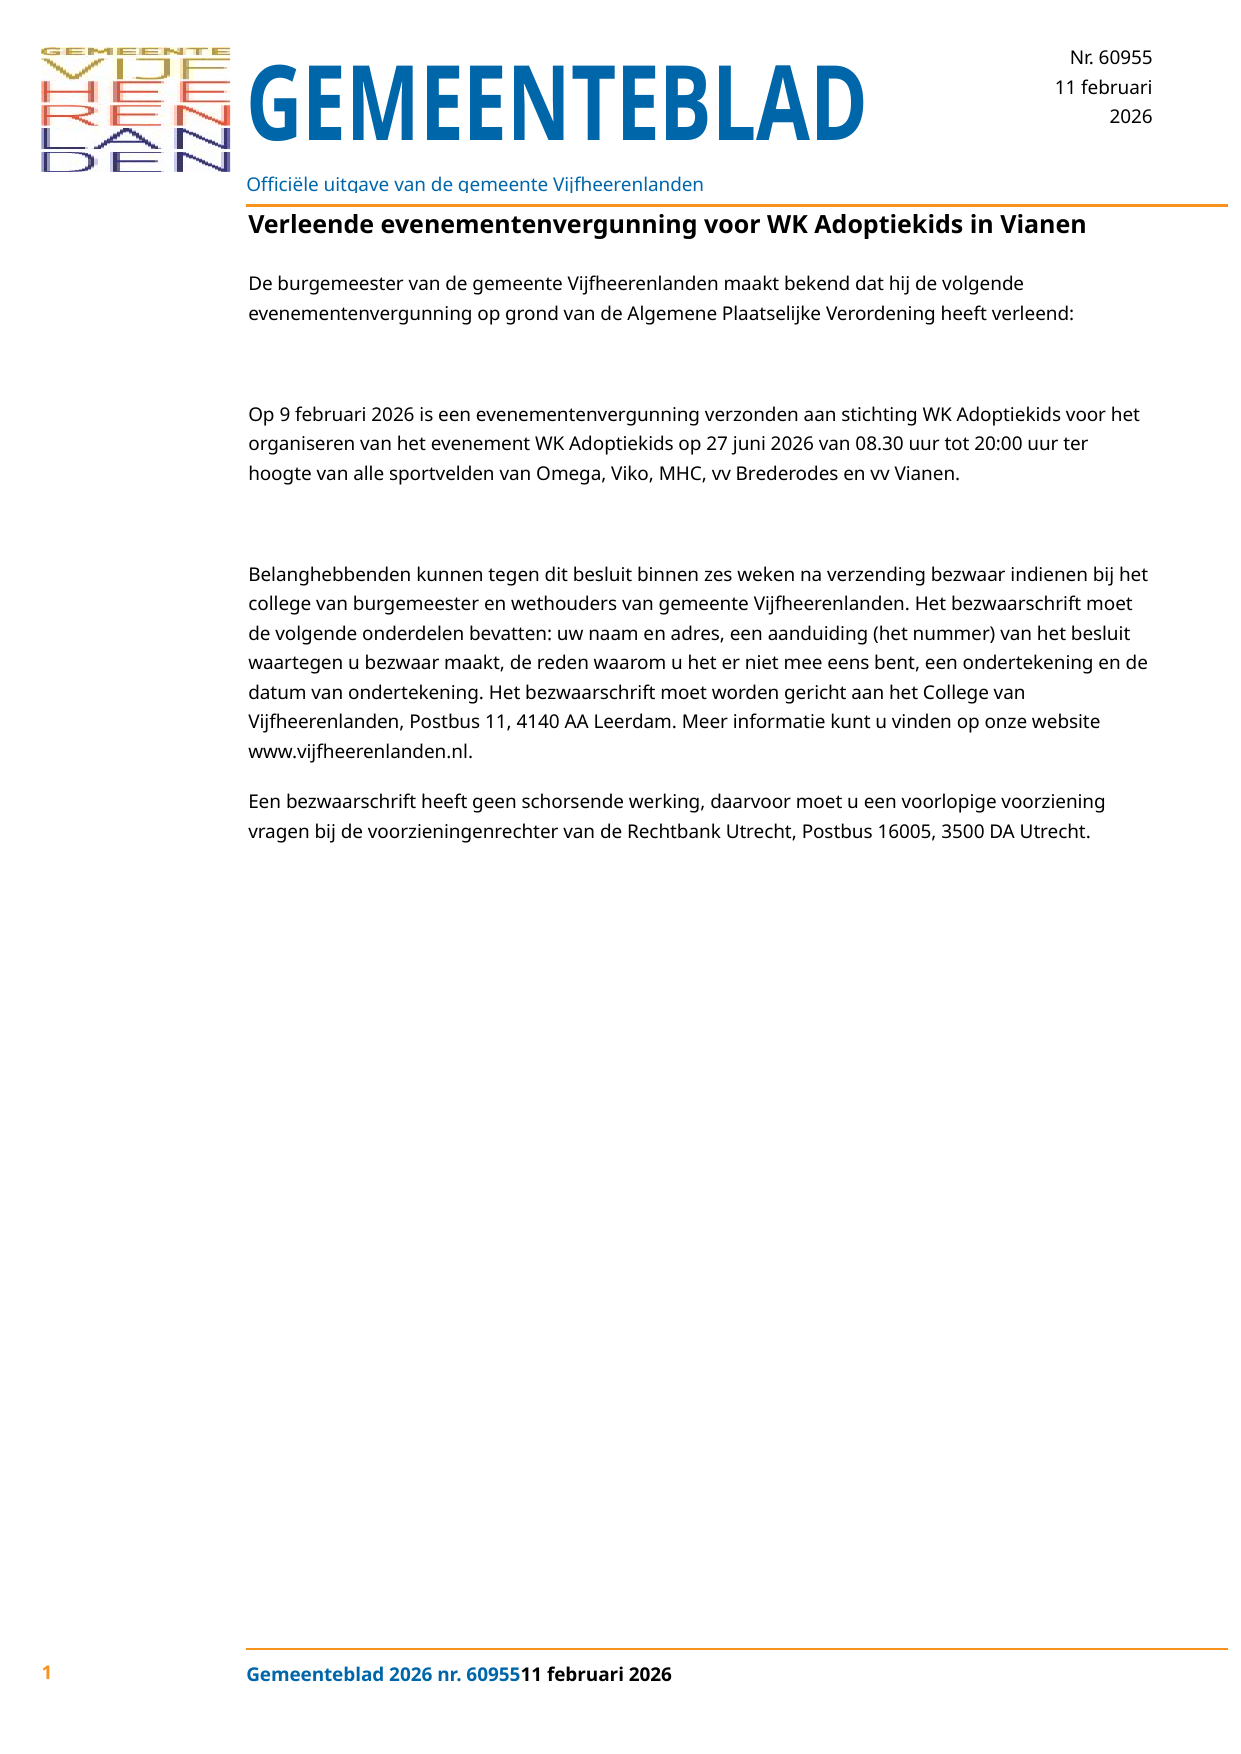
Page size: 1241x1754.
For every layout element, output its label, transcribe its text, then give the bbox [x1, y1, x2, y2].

text Op 9 februari 2026 is een evenementenvergunning verzonden aan stichting WK Adoptiekids voor het organiseren van het evenement WK Adoptiekids op 27 juni 2026 van 08.30 uur tot 20:00 uur ter hoogte van alle sportvelden van Omega, Viko, MHC, vv Brederodes en vv Vianen. [248, 401, 1152, 486]
text Belanghebbenden kunnen tegen dit besluit binnen zes weken na verzending bezwaar indienen bij het college van burgemeester en wethouders van gemeente Vijfheerenlanden. Het bezwaarschrift moet de volgende onderdelen bevatten: uw naam en adres, een aanduiding (het nummer) van het besluit waartegen u bezwaar maakt, de reden waarom u het er niet mee eens bent, een ondertekening en de datum van ondertekening. Het bezwaarschrift moet worden gericht aan het College van Vijfheerenlanden, Postbus 11, 4140 AA Leerdam. Meer informatie kunt u vinden op onze website www.vijfheerenlanden.nl. [248, 561, 1152, 764]
picture [41, 47, 231, 172]
text Verleende evenementenvergunning voor WK Adoptiekids in Vianen [248, 207, 1152, 241]
text Een bezwaarschrift heeft geen schorsende werking, daarvoor moet u een voorlopige voorziening vragen bij de voorzieningenrechter van de Rechtbank Utrecht, Postbus 16005, 3500 DA Utrecht. [248, 789, 1152, 844]
text De burgemeester van de gemeente Vijfheerenlanden maakt bekend dat hij de volgende evenementenvergunning op grond van de Algemene Plaatselijke Verordening heeft verleend: [248, 270, 1152, 326]
